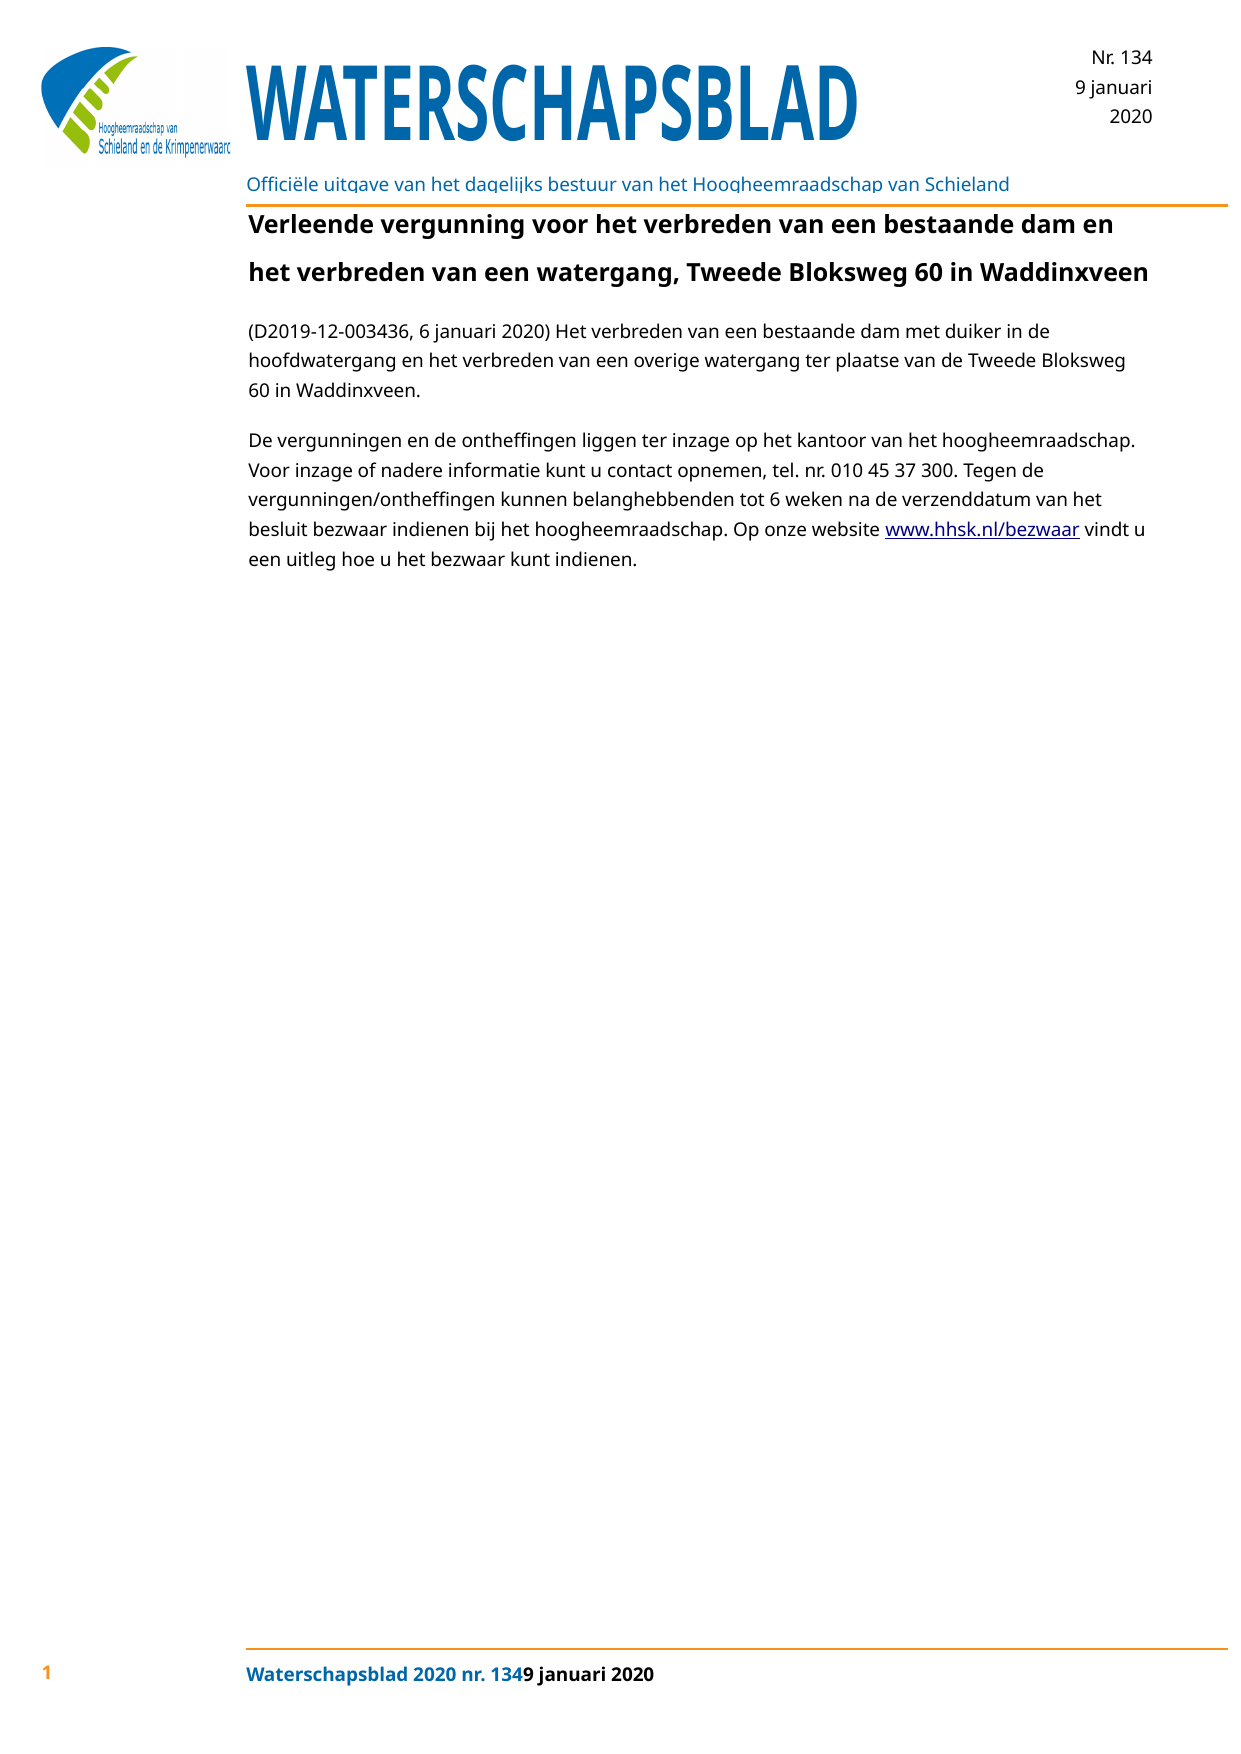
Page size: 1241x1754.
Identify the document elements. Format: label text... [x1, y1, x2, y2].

text (D2019-12-003436, 6 januari 2020) Het verbreden van een bestaande dam met duiker in de hoofdwatergang en het verbreden van een overige watergang ter plaatse van de Tweede Bloksweg 60 in Waddinxveen. [248, 318, 1152, 403]
picture [41, 47, 231, 172]
text Verleende vergunning voor het verbreden van een bestaande dam en het verbreden van een watergang, Tweede Bloksweg 60 in Waddinxveen [248, 207, 1152, 288]
text De vergunningen en de ontheffingen liggen ter inzage op het kantoor van het hoogheemraadschap. Voor inzage of nadere informatie kunt u contact opnemen, tel. nr. 010 45 37 300. Tegen de vergunningen/ontheffingen kunnen belanghebbenden tot 6 weken na de verzenddatum van het besluit bezwaar indienen bij het hoogheemraadschap. Op onze website www.hhsk.nl/bezwaar vindt u een uitleg hoe u het bezwaar kunt indienen. [248, 427, 1152, 572]
